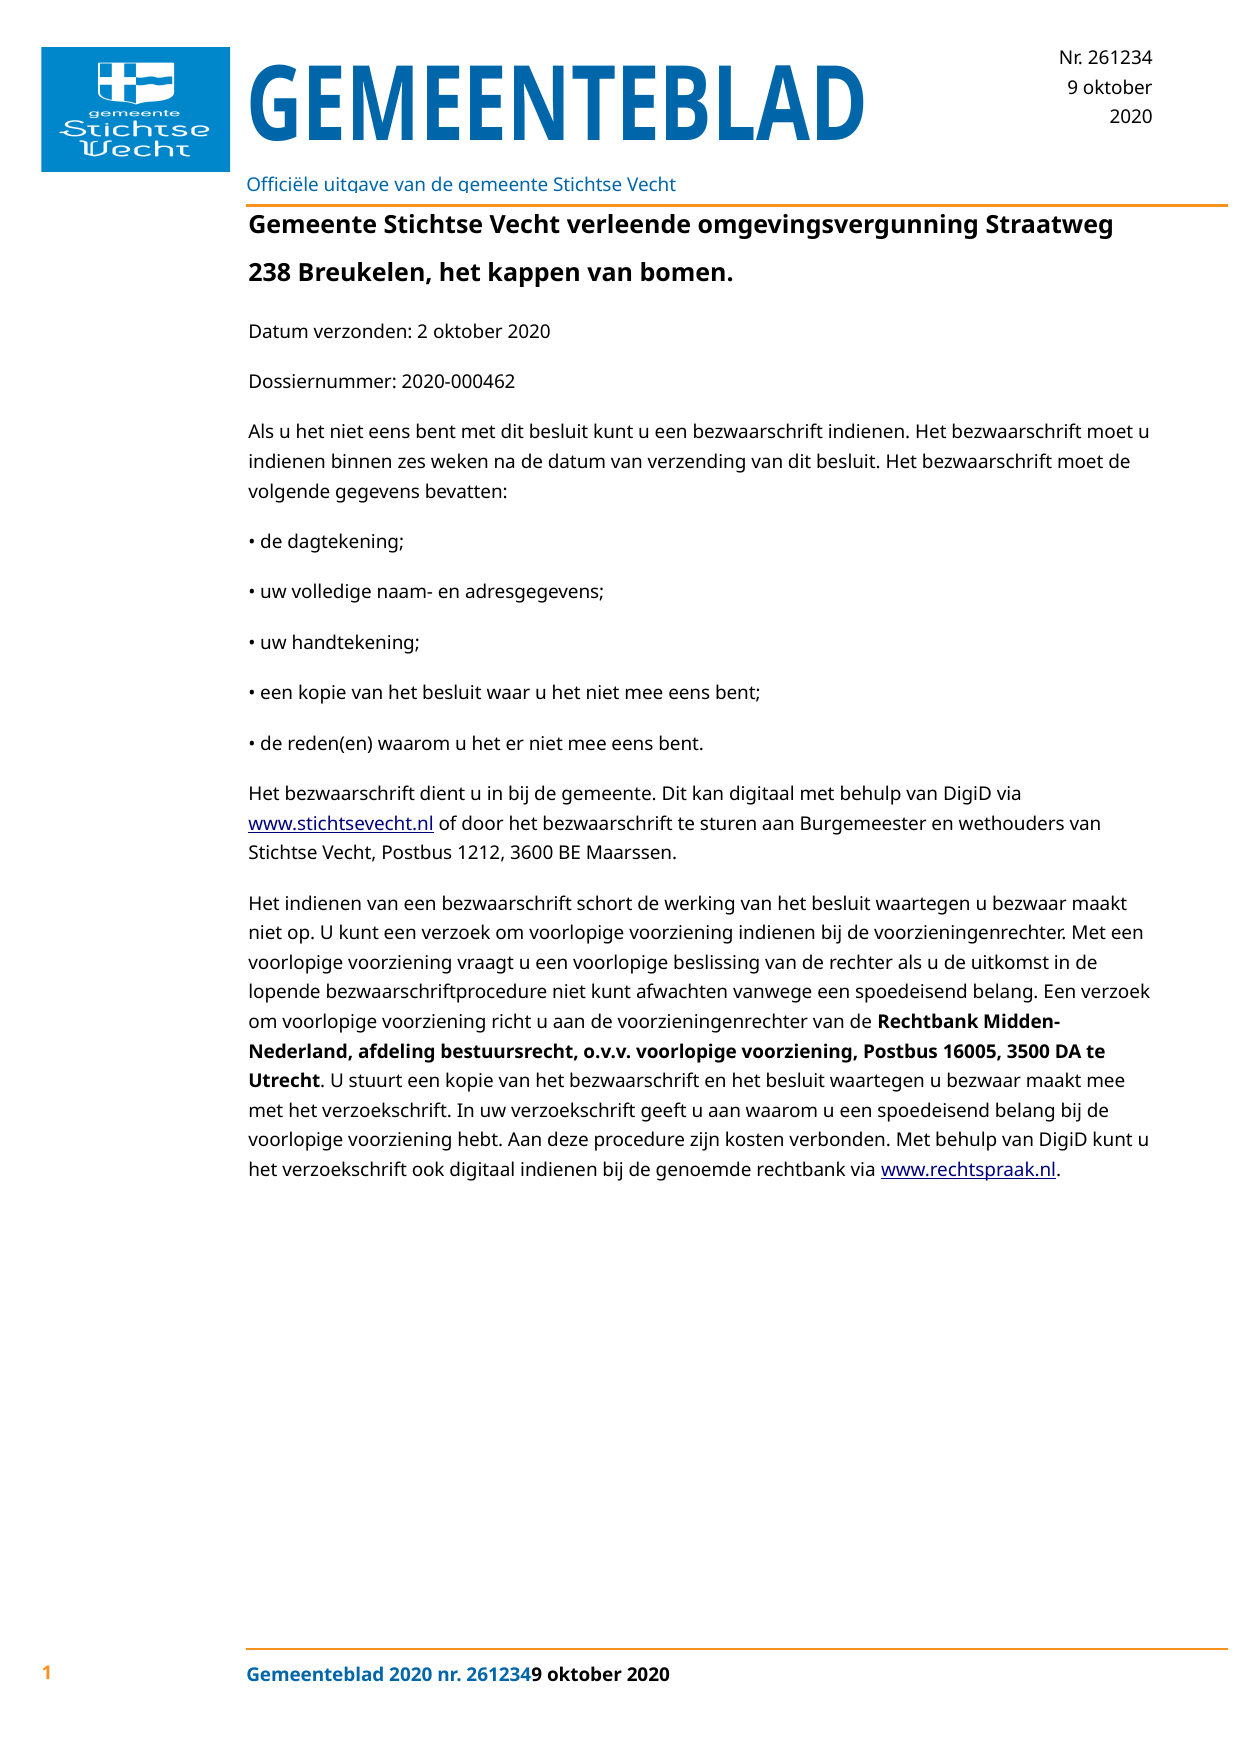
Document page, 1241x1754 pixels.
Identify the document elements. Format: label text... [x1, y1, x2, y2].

text Het indienen van een bezwaarschrift schort de werking van het besluit waartegen u bezwaar maakt niet op. U kunt een verzoek om voorlopige voorziening indienen bij de voorzieningenrechter. Met een voorlopige voorziening vraagt u een voorlopige beslissing van de rechter als u de uitkomst in de lopende bezwaarschriftprocedure niet kunt afwachten vanwege een spoedeisend belang. Een verzoek om voorlopige voorziening richt u aan de voorzieningenrechter van de Rechtbank Midden-Nederland, afdeling bestuursrecht, o.v.v. voorlopige voorziening, Postbus 16005, 3500 DA te Utrecht. U stuurt een kopie van het bezwaarschrift en het besluit waartegen u bezwaar maakt mee met het verzoekschrift. In uw verzoekschrift geeft u aan waarom u een spoedeisend belang bij de voorlopige voorziening hebt. Aan deze procedure zijn kosten verbonden. Met behulp van DigiD kunt u het verzoekschrift ook digitaal indienen bij de genoemde rechtbank via www.rechtspraak.nl. [248, 890, 1152, 1182]
text • een kopie van het besluit waar u het niet mee eens bent; [248, 679, 1152, 705]
text Datum verzonden: 2 oktober 2020 [248, 318, 1152, 344]
text • uw volledige naam- en adresgegevens; [248, 579, 1152, 604]
text • de dagtekening; [248, 528, 1152, 554]
text Dossiernummer: 2020-000462 [248, 368, 1152, 394]
text • uw handtekening; [248, 629, 1152, 655]
text Het bezwaarschrift dient u in bij de gemeente. Dit kan digitaal met behulp van DigiD via www.stichtsevecht.nl of door het bezwaarschrift te sturen aan Burgemeester en wethouders van Stichtse Vecht, Postbus 1212, 3600 BE Maarssen. [248, 780, 1152, 865]
text • de reden(en) waarom u het er niet mee eens bent. [248, 730, 1152, 756]
text Gemeente Stichtse Vecht verleende omgevingsvergunning Straatweg 238 Breukelen, het kappen van bomen. [248, 207, 1152, 288]
picture [137, 63, 174, 103]
picture [99, 63, 135, 101]
text Als u het niet eens bent met dit besluit kunt u een bezwaarschrift indienen. Het bezwaarschrift moet u indienen binnen zes weken na de datum van verzending van dit besluit. Het bezwaarschrift moet de volgende gegevens bevatten: [248, 419, 1152, 504]
